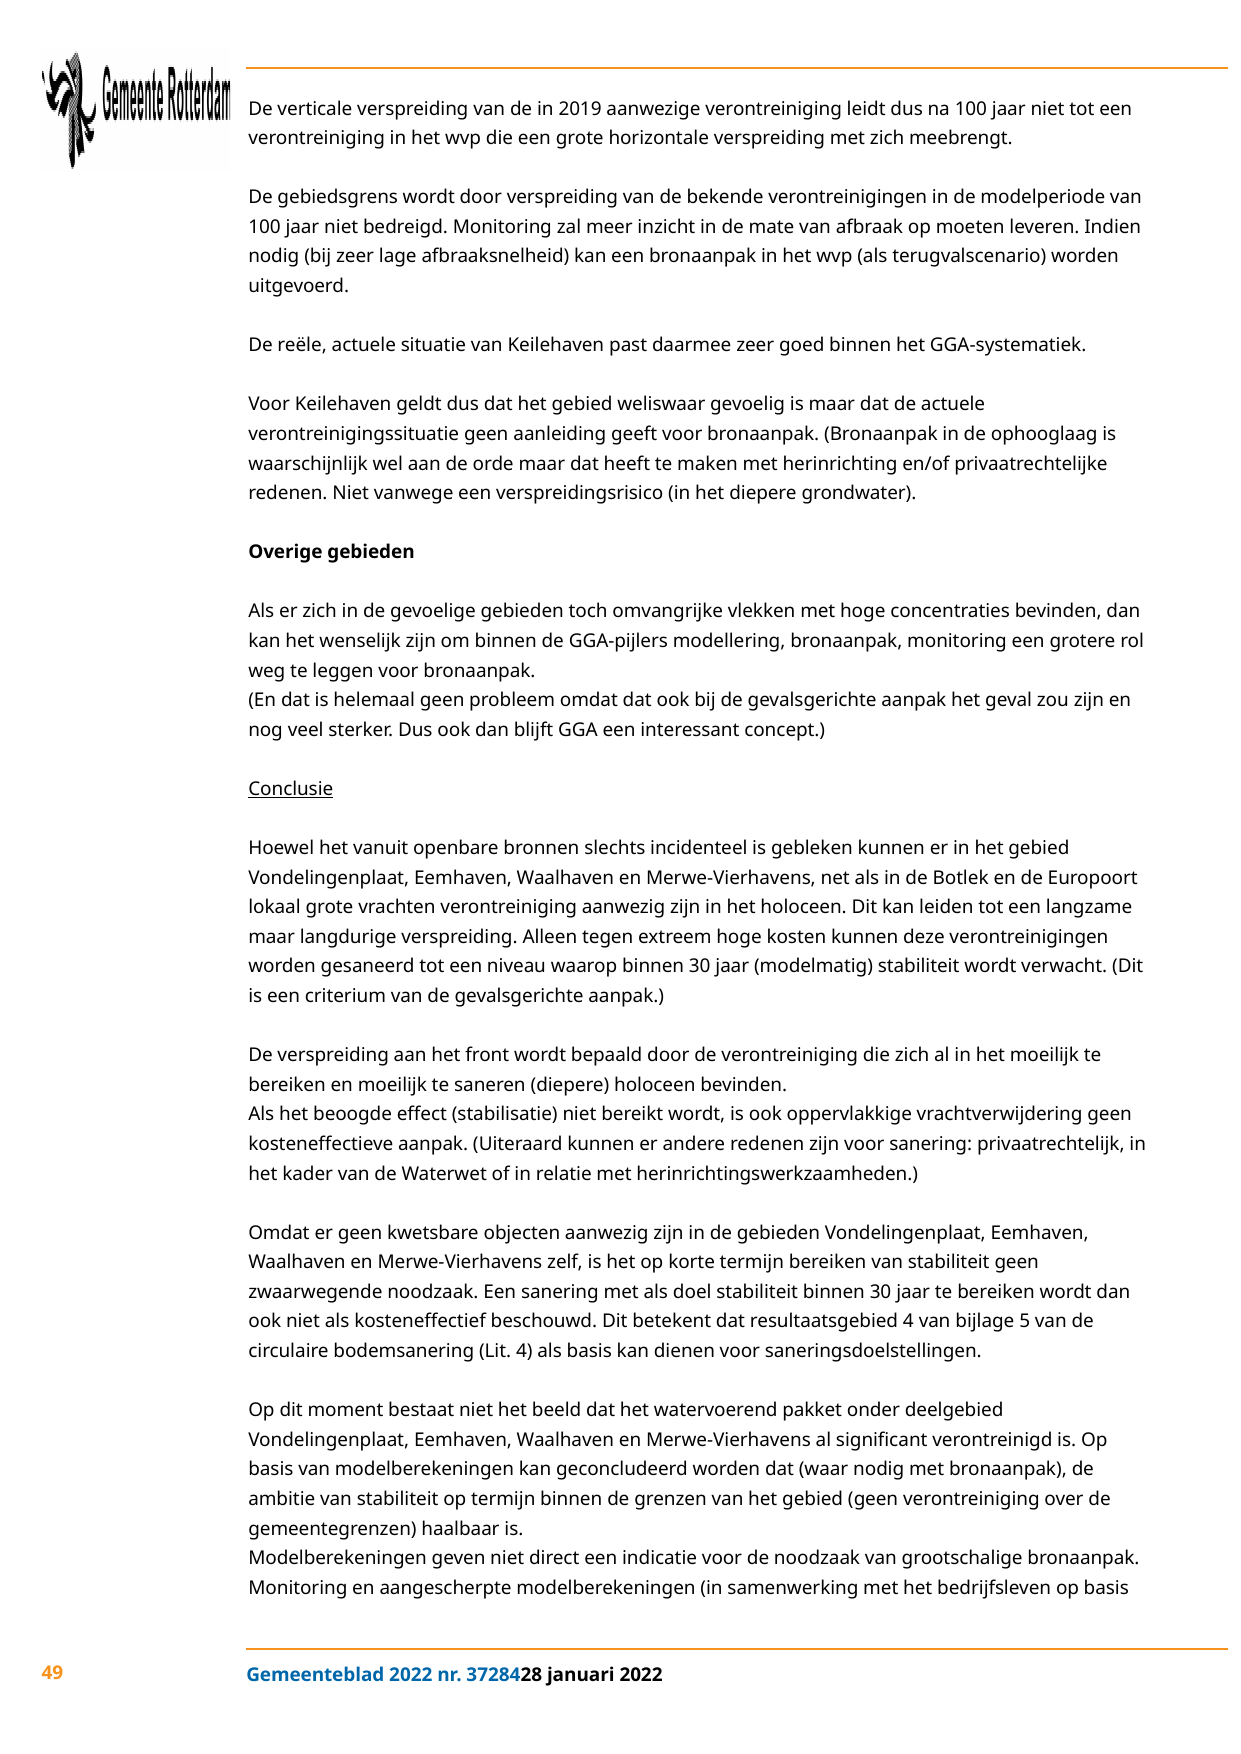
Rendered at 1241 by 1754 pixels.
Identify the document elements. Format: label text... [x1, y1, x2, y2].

text (En dat is helemaal geen probleem omdat dat ook bij de gevalsgerichte aanpak het geval zou zijn en nog veel sterker. Dus ook dan blijft GGA een interessant concept.) [248, 686, 1152, 742]
text Als er zich in de gevoelige gebieden toch omvangrijke vlekken met hoge concentraties bevinden, dan kan het wenselijk zijn om binnen de GGA-pijlers modellering, bronaanpak, monitoring een grotere rol weg te leggen voor bronaanpak. [248, 598, 1152, 683]
text Voor Keilehaven geldt dus dat het gebied weliswaar gevoelig is maar dat de actuele verontreinigingssituatie geen aanleiding geeft voor bronaanpak. (Bronaanpak in de ophooglaag is waarschijnlijk wel aan de orde maar dat heeft te maken met herinrichting en/of privaatrechtelijke redenen. Niet vanwege een verspreidingsrisico (in het diepere grondwater). [248, 391, 1152, 505]
text Modelberekeningen geven niet direct een indicatie voor de noodzaak van grootschalige bronaanpak. Monitoring en aangescherpte modelberekeningen (in samenwerking met het bedrijfsleven op basis [248, 1544, 1152, 1600]
text De reële, actuele situatie van Keilehaven past daarmee zeer goed binnen het GGA-systematiek. [248, 331, 1152, 357]
text Op dit moment bestaat niet het beeld dat het watervoerend pakket onder deelgebied Vondelingenplaat, Eemhaven, Waalhaven en Merwe-Vierhavens al significant verontreinigd is. Op basis van modelberekeningen kan geconcludeerd worden dat (waar nodig met bronaanpak), de ambitie van stabiliteit op termijn binnen de grenzen van het gebied (geen verontreiniging over de gemeentegrenzen) haalbaar is. [248, 1396, 1152, 1541]
text De gebiedsgrens wordt door verspreiding van de bekende verontreinigingen in de modelperiode van 100 jaar niet bedreigd. Monitoring zal meer inzicht in de mate van afbraak op moeten leveren. Indien nodig (bij zeer lage afbraaksnelheid) kan een bronaanpak in het wvp (als terugvalscenario) worden uitgevoerd. [248, 183, 1152, 298]
picture [41, 47, 231, 172]
text De verspreiding aan het front wordt bepaald door de verontreiniging die zich al in het moeilijk te bereiken en moeilijk te saneren (diepere) holoceen bevinden. [248, 1041, 1152, 1097]
text Als het beoogde effect (stabilisatie) niet bereikt wordt, is ook oppervlakkige vrachtverwijdering geen kosteneffectieve aanpak. (Uiteraard kunnen er andere redenen zijn voor sanering: privaatrechtelijk, in het kader van de Waterwet of in relatie met herinrichtingswerkzaamheden.) [248, 1101, 1152, 1186]
text Hoewel het vanuit openbare bronnen slechts incidenteel is gebleken kunnen er in het gebied Vondelingenplaat, Eemhaven, Waalhaven en Merwe-Vierhavens, net als in de Botlek en de Europoort lokaal grote vrachten verontreiniging aanwezig zijn in het holoceen. Dit kan leiden tot een langzame maar langdurige verspreiding. Alleen tegen extreem hoge kosten kunnen deze verontreinigingen worden gesaneerd tot een niveau waarop binnen 30 jaar (modelmatig) stabiliteit wordt verwacht. (Dit is een criterium van de gevalsgerichte aanpak.) [248, 834, 1152, 1008]
text Omdat er geen kwetsbare objecten aanwezig zijn in de gebieden Vondelingenplaat, Eemhaven, Waalhaven en Merwe-Vierhavens zelf, is het op korte termijn bereiken van stabiliteit geen zwaarwegende noodzaak. Een sanering met als doel stabiliteit binnen 30 jaar te bereiken wordt dan ook niet als kosteneffectief beschouwd. Dit betekent dat resultaatsgebied 4 van bijlage 5 van de circulaire bodemsanering (Lit. 4) als basis kan dienen voor saneringsdoelstellingen. [248, 1219, 1152, 1363]
text De verticale verspreiding van de in 2019 aanwezige verontreiniging leidt dus na 100 jaar niet tot een verontreiniging in het wvp die een grote horizontale verspreiding met zich meebrengt. [248, 95, 1152, 150]
text Conclusie [248, 775, 1152, 801]
text Overige gebieden [248, 538, 1152, 564]
